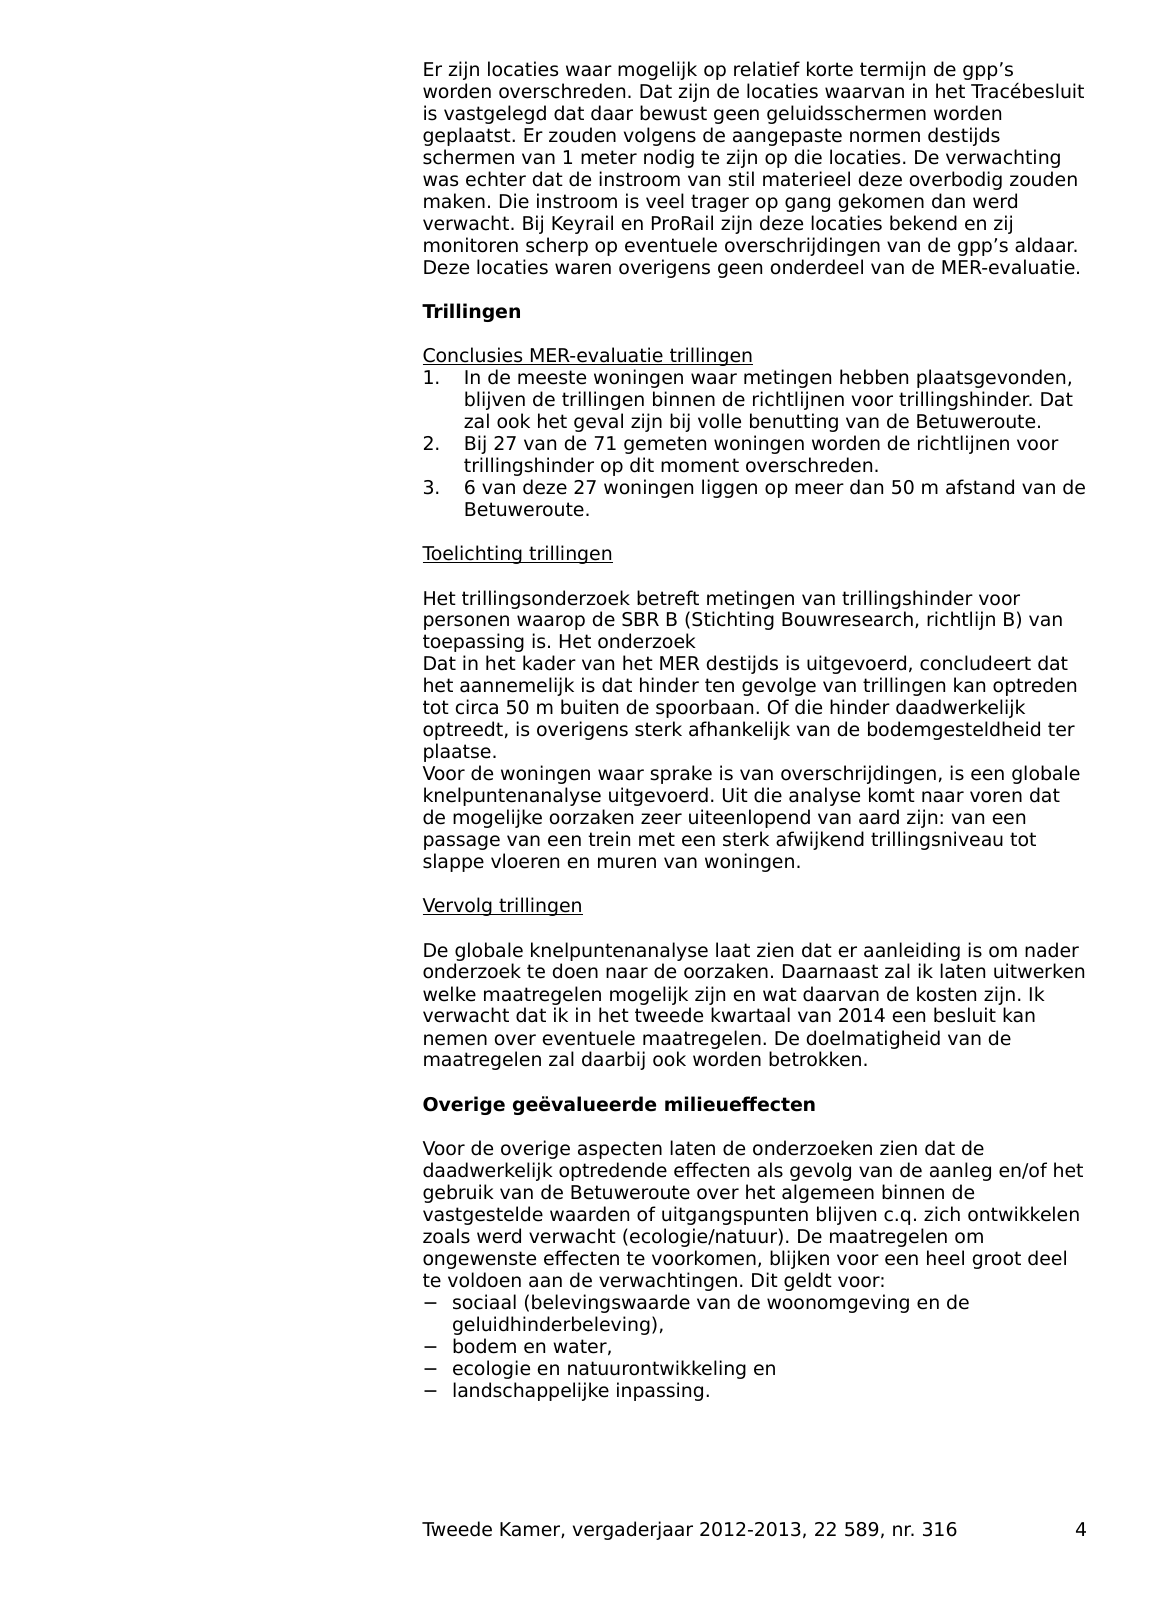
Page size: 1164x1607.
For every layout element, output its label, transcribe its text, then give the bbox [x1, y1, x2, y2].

subtitle Trillingen [422, 301, 1087, 323]
subtitle Overige geëvalueerde milieueffecten [422, 1093, 1087, 1116]
subtitle Toelichting trillingen [422, 543, 1087, 565]
text Er zijn locaties waar mogelijk op relatief korte termijn de gpp’s worden overschreden. Dat zijn de locaties waarvan in het Tracébesluit is vastgelegd dat daar bewust geen geluidsschermen worden geplaatst. Er zouden volgens de aangepaste normen destijds schermen van 1 meter nodig te zijn op die locaties. De verwachting was echter dat de instroom van stil materieel deze overbodig zouden maken. Die instroom is veel trager op gang gekomen dan werd verwacht. Bij Keyrail en ProRail zijn deze locaties bekend en zij monitoren scherp op eventuele overschrijdingen van de gpp’s aldaar. Deze locaties waren overigens geen onderdeel van de MER-evaluatie. [422, 59, 1087, 279]
text − ecologie en natuurontwikkeling en [422, 1357, 1087, 1379]
text − landschappelijke inpassing. [422, 1379, 1087, 1401]
text 3. 6 van deze 27 woningen liggen op meer dan 50 m afstand van de Betuweroute. [422, 477, 1087, 521]
text − sociaal (belevingswaarde van de woonomgeving en de geluidhinderbeleving), [422, 1292, 1087, 1336]
text Voor de woningen waar sprake is van overschrijdingen, is een globale knelpuntenanalyse uitgevoerd. Uit die analyse komt naar voren dat de mogelijke oorzaken zeer uiteenlopend van aard zijn: van een passage van een trein met een sterk afwijkend trillingsniveau tot slappe vloeren en muren van woningen. [422, 763, 1087, 873]
text De globale knelpuntenanalyse laat zien dat er aanleiding is om nader onderzoek te doen naar de oorzaken. Daarnaast zal ik laten uitwerken welke maatregelen mogelijk zijn en wat daarvan de kosten zijn. Ik verwacht dat ik in het tweede kwartaal van 2014 een besluit kan nemen over eventuele maatregelen. De doelmatigheid van de maatregelen zal daarbij ook worden betrokken. [422, 939, 1087, 1071]
text Dat in het kader van het MER destijds is uitgevoerd, concludeert dat het aannemelijk is dat hinder ten gevolge van trillingen kan optreden tot circa 50 m buiten de spoorbaan. Of die hinder daadwerkelijk optreedt, is overigens sterk afhankelijk van de bodemgesteldheid ter plaatse. [422, 653, 1087, 763]
subtitle Conclusies MER-evaluatie trillingen [422, 345, 1087, 367]
text − bodem en water, [422, 1336, 1087, 1357]
text Voor de overige aspecten laten de onderzoeken zien dat de daadwerkelijk optredende effecten als gevolg van de aanleg en/of het gebruik van de Betuweroute over het algemeen binnen de vastgestelde waarden of uitgangspunten blijven c.q. zich ontwikkelen zoals werd verwacht (ecologie/natuur). De maatregelen om ongewenste effecten te voorkomen, blijken voor een heel groot deel te voldoen aan de verwachtingen. Dit geldt voor: [422, 1138, 1087, 1292]
text Het trillingsonderzoek betreft metingen van trillingshinder voor personen waarop de SBR B (Stichting Bouwresearch, richtlijn B) van toepassing is. Het onderzoek [422, 587, 1087, 653]
subtitle Vervolg trillingen [422, 895, 1087, 917]
text 2. Bij 27 van de 71 gemeten woningen worden de richtlijnen voor trillingshinder op dit moment overschreden. [422, 433, 1087, 477]
text 1. In de meeste woningen waar metingen hebben plaatsgevonden, blijven de trillingen binnen de richtlijnen voor trillingshinder. Dat zal ook het geval zijn bij volle benutting van de Betuweroute. [422, 367, 1087, 433]
